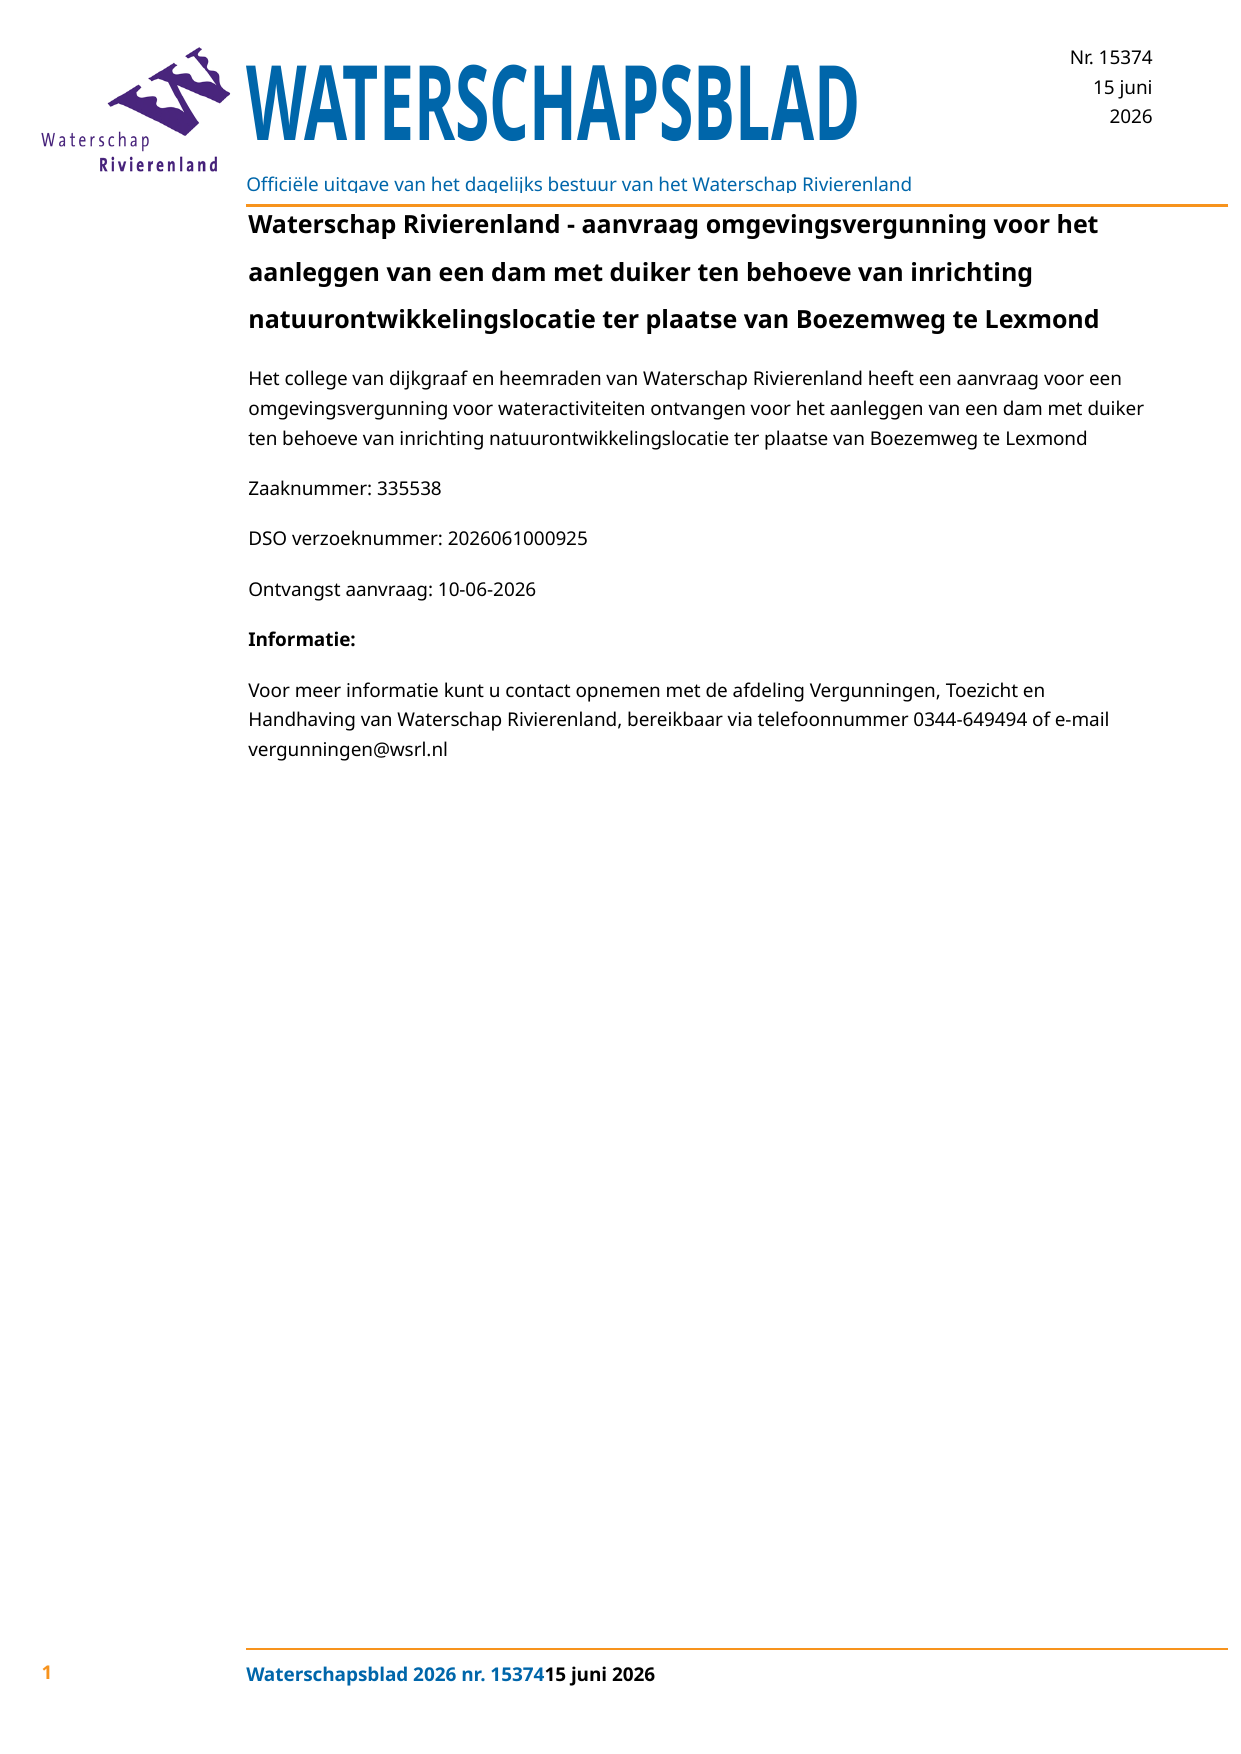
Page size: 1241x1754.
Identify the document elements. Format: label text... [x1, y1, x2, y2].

text Zaaknummer: 335538 [248, 475, 1152, 501]
text Informatie: [248, 626, 1152, 652]
text DSO verzoeknummer: 2026061000925 [248, 526, 1152, 551]
picture [41, 47, 231, 172]
text Voor meer informatie kunt u contact opnemen met de afdeling Vergunningen, Toezicht en Handhaving van Waterschap Rivierenland, bereikbaar via telefoonnummer 0344-649494 of e-mail vergunningen@wsrl.nl [248, 677, 1152, 762]
text Het college van dijkgraaf en heemraden van Waterschap Rivierenland heeft een aanvraag voor een omgevingsvergunning voor wateractiviteiten ontvangen voor het aanleggen van een dam met duiker ten behoeve van inrichting natuurontwikkelingslocatie ter plaatse van Boezemweg te Lexmond [248, 366, 1152, 450]
text Ontvangst aanvraag: 10-06-2026 [248, 576, 1152, 602]
text Waterschap Rivierenland - aanvraag omgevingsvergunning voor het aanleggen van een dam met duiker ten behoeve van inrichting natuurontwikkelingslocatie ter plaatse van Boezemweg te Lexmond [248, 207, 1152, 336]
